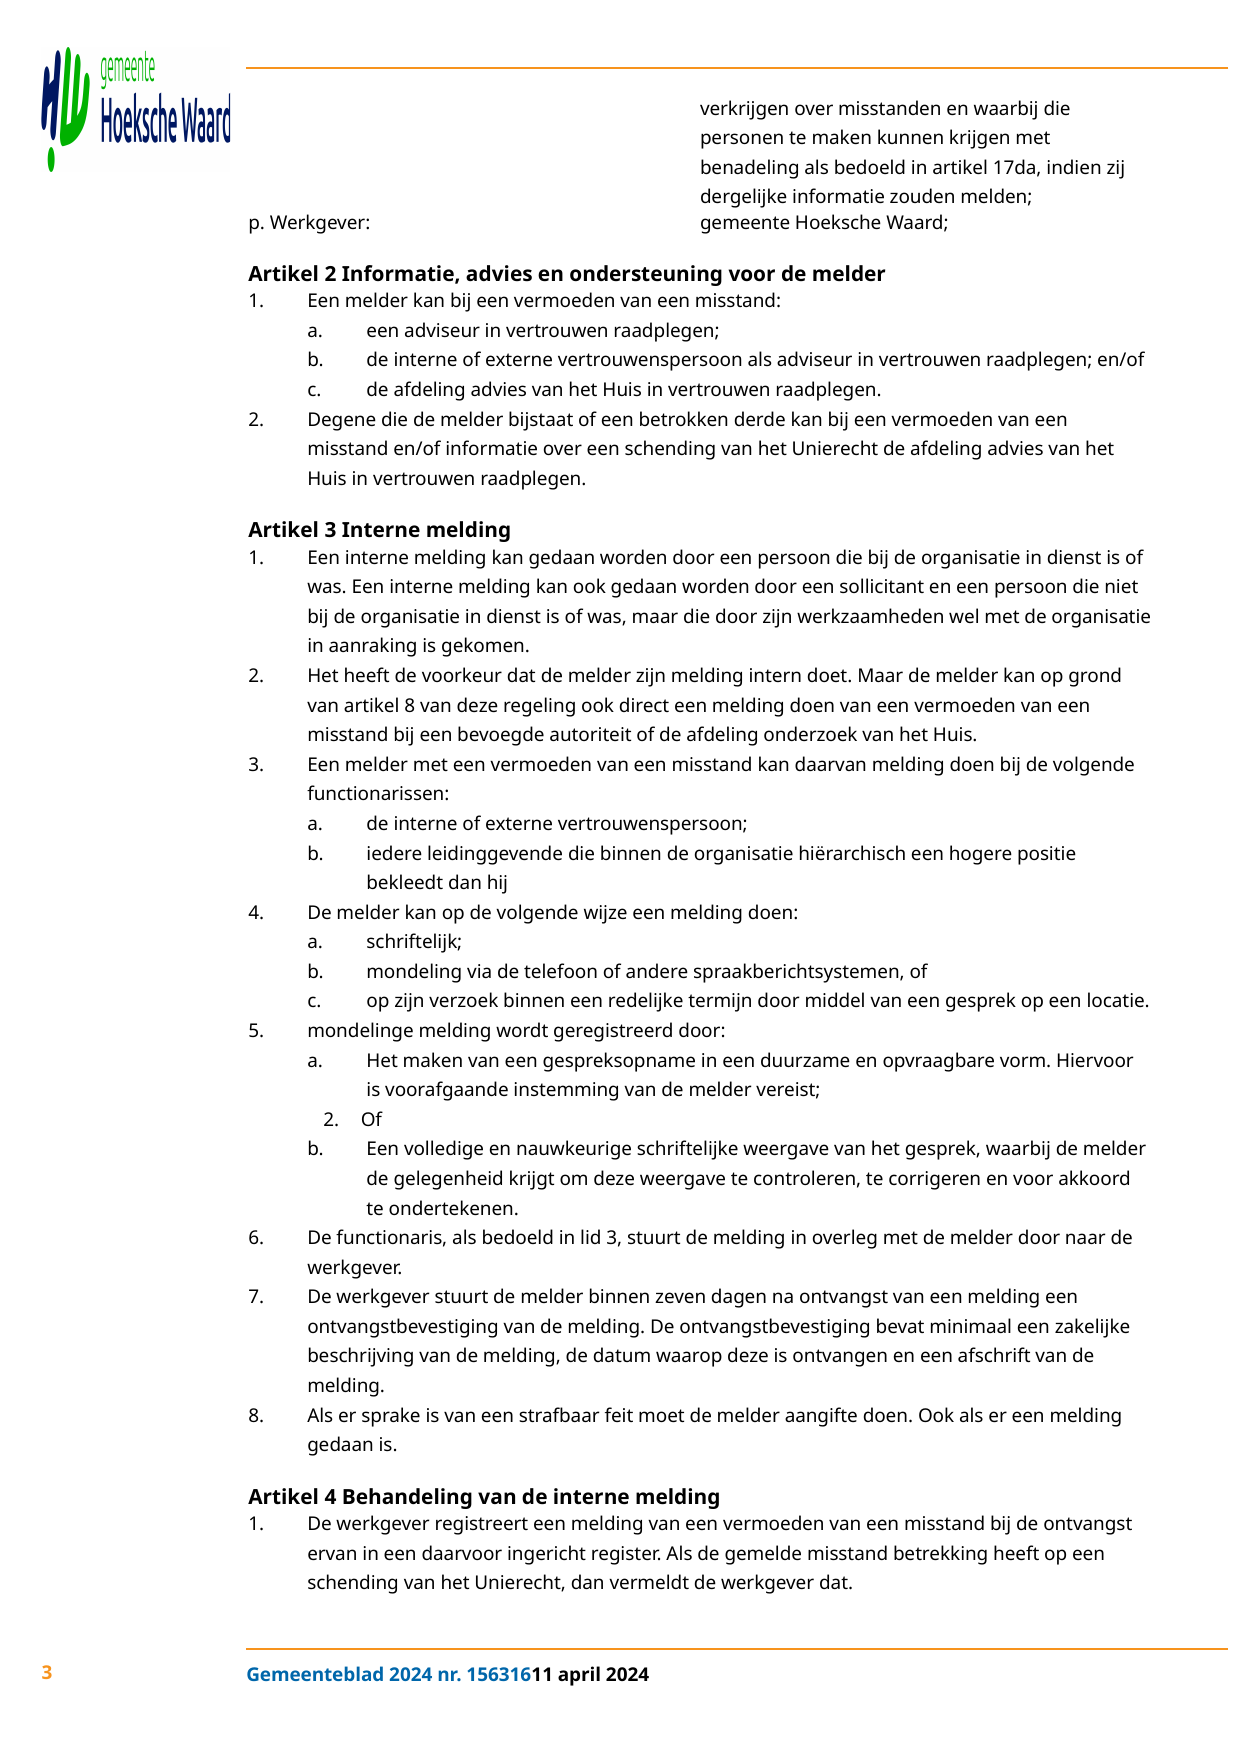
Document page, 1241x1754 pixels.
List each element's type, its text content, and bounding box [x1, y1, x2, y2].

list Of [323, 1106, 1152, 1132]
list Een interne melding kan gedaan worden door een persoon die bij de organisatie in dienst is of was. Een interne melding kan ook gedaan worden door een sollicitant en een persoon die niet bij de organisatie in dienst is of was, maar die door zijn werkzaamheden wel met de organisatie in aanraking is gekomen. [248, 544, 1152, 658]
list Een volledige en nauwkeurige schriftelijke weergave van het gesprek, waarbij de melder de gelegenheid krijgt om deze weergave te controleren, te corrigeren en voor akkoord te ondertekenen. [307, 1136, 1152, 1220]
list Degene die de melder bijstaat of een betrokken derde kan bij een vermoeden van een misstand en/of informatie over een schending van het Unierecht de afdeling advies van het Huis in vertrouwen raadplegen. [248, 406, 1152, 491]
list iedere leidinggevende die binnen de organisatie hiërarchisch een hogere positie bekleedt dan hij [307, 840, 1152, 895]
list een adviseur in vertrouwen raadplegen; [307, 317, 1152, 343]
table_cell gemeente Hoeksche Waard; [700, 209, 1152, 235]
text Artikel 4 Behandeling van de interne melding [248, 1482, 1152, 1510]
list De werkgever stuurt de melder binnen zeven dagen na ontvangst van een melding een ontvangstbevestiging van de melding. De ontvangstbevestiging bevat minimaal een zakelijke beschrijving van de melding, de datum waarop deze is ontvangen en een afschrift van de melding. [248, 1283, 1152, 1398]
list de interne of externe vertrouwenspersoon als adviseur in vertrouwen raadplegen; en/of [307, 347, 1152, 372]
text Artikel 2 Informatie, advies en ondersteuning voor de melder [248, 259, 1152, 287]
table_cell verkrijgen over misstanden en waarbij die personen te maken kunnen krijgen met benadeling als bedoeld in artikel 17da, indien zij dergelijke informatie zouden melden; [700, 95, 1152, 209]
list de afdeling advies van het Huis in vertrouwen raadplegen. [307, 376, 1152, 402]
list De werkgever registreert een melding van een vermoeden van een misstand bij de ontvangst ervan in een daarvoor ingericht register. Als de gemelde misstand betrekking heeft op een schending van het Unierecht, dan vermeldt de werkgever dat. [248, 1510, 1152, 1595]
list mondelinge melding wordt geregistreerd door: [248, 1017, 1152, 1043]
table_cell [248, 95, 700, 209]
list Een melder kan bij een vermoeden van een misstand: [248, 287, 1152, 313]
list mondeling via de telefoon of andere spraakberichtsystemen, of [307, 958, 1152, 984]
list op zijn verzoek binnen een redelijke termijn door middel van een gesprek op een locatie. [307, 988, 1152, 1013]
list Een melder met een vermoeden van een misstand kan daarvan melding doen bij de volgende functionarissen: [248, 751, 1152, 806]
list De melder kan op de volgende wijze een melding doen: [248, 899, 1152, 924]
table_cell p. Werkgever: [248, 209, 700, 235]
picture [41, 47, 231, 172]
list Het heeft de voorkeur dat de melder zijn melding intern doet. Maar de melder kan op grond van artikel 8 van deze regeling ook direct een melding doen van een vermoeden van een misstand bij een bevoegde autoriteit of de afdeling onderzoek van het Huis. [248, 662, 1152, 747]
list de interne of externe vertrouwenspersoon; [307, 810, 1152, 836]
text Artikel 3 Interne melding [248, 515, 1152, 544]
list Het maken van een gespreksopname in een duurzame en opvraagbare vorm. Hiervoor is voorafgaande instemming van de melder vereist; [307, 1047, 1152, 1102]
list De functionaris, als bedoeld in lid 3, stuurt de melding in overleg met de melder door naar de werkgever. [248, 1224, 1152, 1279]
list schriftelijk; [307, 928, 1152, 954]
list Als er sprake is van een strafbaar feit moet de melder aangifte doen. Ook als er een melding gedaan is. [248, 1402, 1152, 1457]
